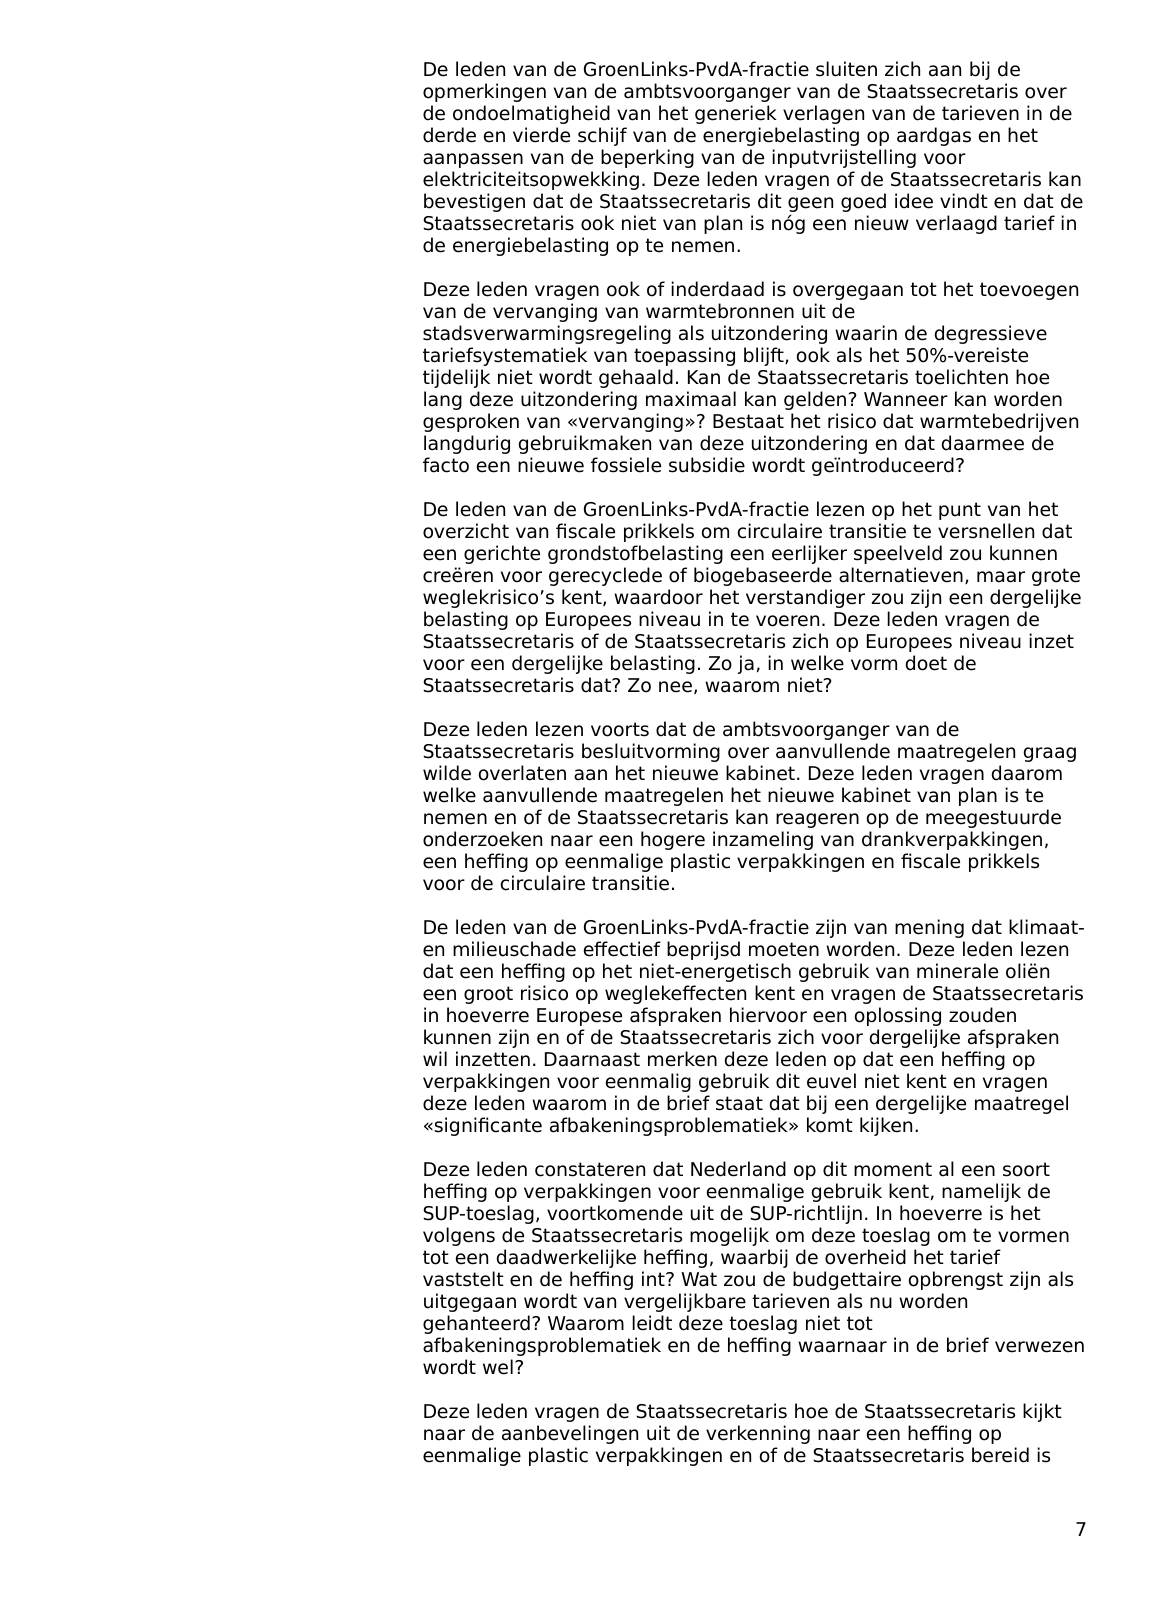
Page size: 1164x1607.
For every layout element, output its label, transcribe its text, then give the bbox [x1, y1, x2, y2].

text Deze leden vragen de Staatssecretaris hoe de Staatssecretaris kijkt naar de aanbevelingen uit de verkenning naar een heffing op eenmalige plastic verpakkingen en of de Staatssecretaris bereid is [422, 1401, 1087, 1467]
text Deze leden lezen voorts dat de ambtsvoorganger van de Staatssecretaris besluitvorming over aanvullende maatregelen graag wilde overlaten aan het nieuwe kabinet. Deze leden vragen daarom welke aanvullende maatregelen het nieuwe kabinet van plan is te nemen en of de Staatssecretaris kan reageren op de meegestuurde onderzoeken naar een hogere inzameling van drankverpakkingen, een heffing op eenmalige plastic verpakkingen en fiscale prikkels voor de circulaire transitie. [422, 719, 1087, 895]
text De leden van de GroenLinks-PvdA-fractie lezen op het punt van het overzicht van fiscale prikkels om circulaire transitie te versnellen dat een gerichte grondstofbelasting een eerlijker speelveld zou kunnen creëren voor gerecyclede of biogebaseerde alternatieven, maar grote weglekrisico’s kent, waardoor het verstandiger zou zijn een dergelijke belasting op Europees niveau in te voeren. Deze leden vragen de Staatssecretaris of de Staatssecretaris zich op Europees niveau inzet voor een dergelijke belasting. Zo ja, in welke vorm doet de Staatssecretaris dat? Zo nee, waarom niet? [422, 499, 1087, 697]
text De leden van de GroenLinks-PvdA-fractie sluiten zich aan bij de opmerkingen van de ambtsvoorganger van de Staatssecretaris over de ondoelmatigheid van het generiek verlagen van de tarieven in de derde en vierde schijf van de energiebelasting op aardgas en het aanpassen van de beperking van de inputvrijstelling voor elektriciteitsopwekking. Deze leden vragen of de Staatssecretaris kan bevestigen dat de Staatssecretaris dit geen goed idee vindt en dat de Staatssecretaris ook niet van plan is nóg een nieuw verlaagd tarief in de energiebelasting op te nemen. [422, 59, 1087, 257]
text Deze leden constateren dat Nederland op dit moment al een soort heffing op verpakkingen voor eenmalige gebruik kent, namelijk de SUP-toeslag, voortkomende uit de SUP-richtlijn. In hoeverre is het volgens de Staatssecretaris mogelijk om deze toeslag om te vormen tot een daadwerkelijke heffing, waarbij de overheid het tarief vaststelt en de heffing int? Wat zou de budgettaire opbrengst zijn als uitgegaan wordt van vergelijkbare tarieven als nu worden gehanteerd? Waarom leidt deze toeslag niet tot afbakeningsproblematiek en de heffing waarnaar in de brief verwezen wordt wel? [422, 1159, 1087, 1379]
text Deze leden vragen ook of inderdaad is overgegaan tot het toevoegen van de vervanging van warmtebronnen uit de stadsverwarmingsregeling als uitzondering waarin de degressieve tariefsystematiek van toepassing blijft, ook als het 50%-vereiste tijdelijk niet wordt gehaald. Kan de Staatssecretaris toelichten hoe lang deze uitzondering maximaal kan gelden? Wanneer kan worden gesproken van «vervanging»? Bestaat het risico dat warmtebedrijven langdurig gebruikmaken van deze uitzondering en dat daarmee de facto een nieuwe fossiele subsidie wordt geïntroduceerd? [422, 279, 1087, 477]
text De leden van de GroenLinks-PvdA-fractie zijn van mening dat klimaat- en milieuschade effectief beprijsd moeten worden. Deze leden lezen dat een heffing op het niet-energetisch gebruik van minerale oliën een groot risico op weglekeffecten kent en vragen de Staatssecretaris in hoeverre Europese afspraken hiervoor een oplossing zouden kunnen zijn en of de Staatssecretaris zich voor dergelijke afspraken wil inzetten. Daarnaast merken deze leden op dat een heffing op verpakkingen voor eenmalig gebruik dit euvel niet kent en vragen deze leden waarom in de brief staat dat bij een dergelijke maatregel «significante afbakeningsproblematiek» komt kijken. [422, 917, 1087, 1137]
